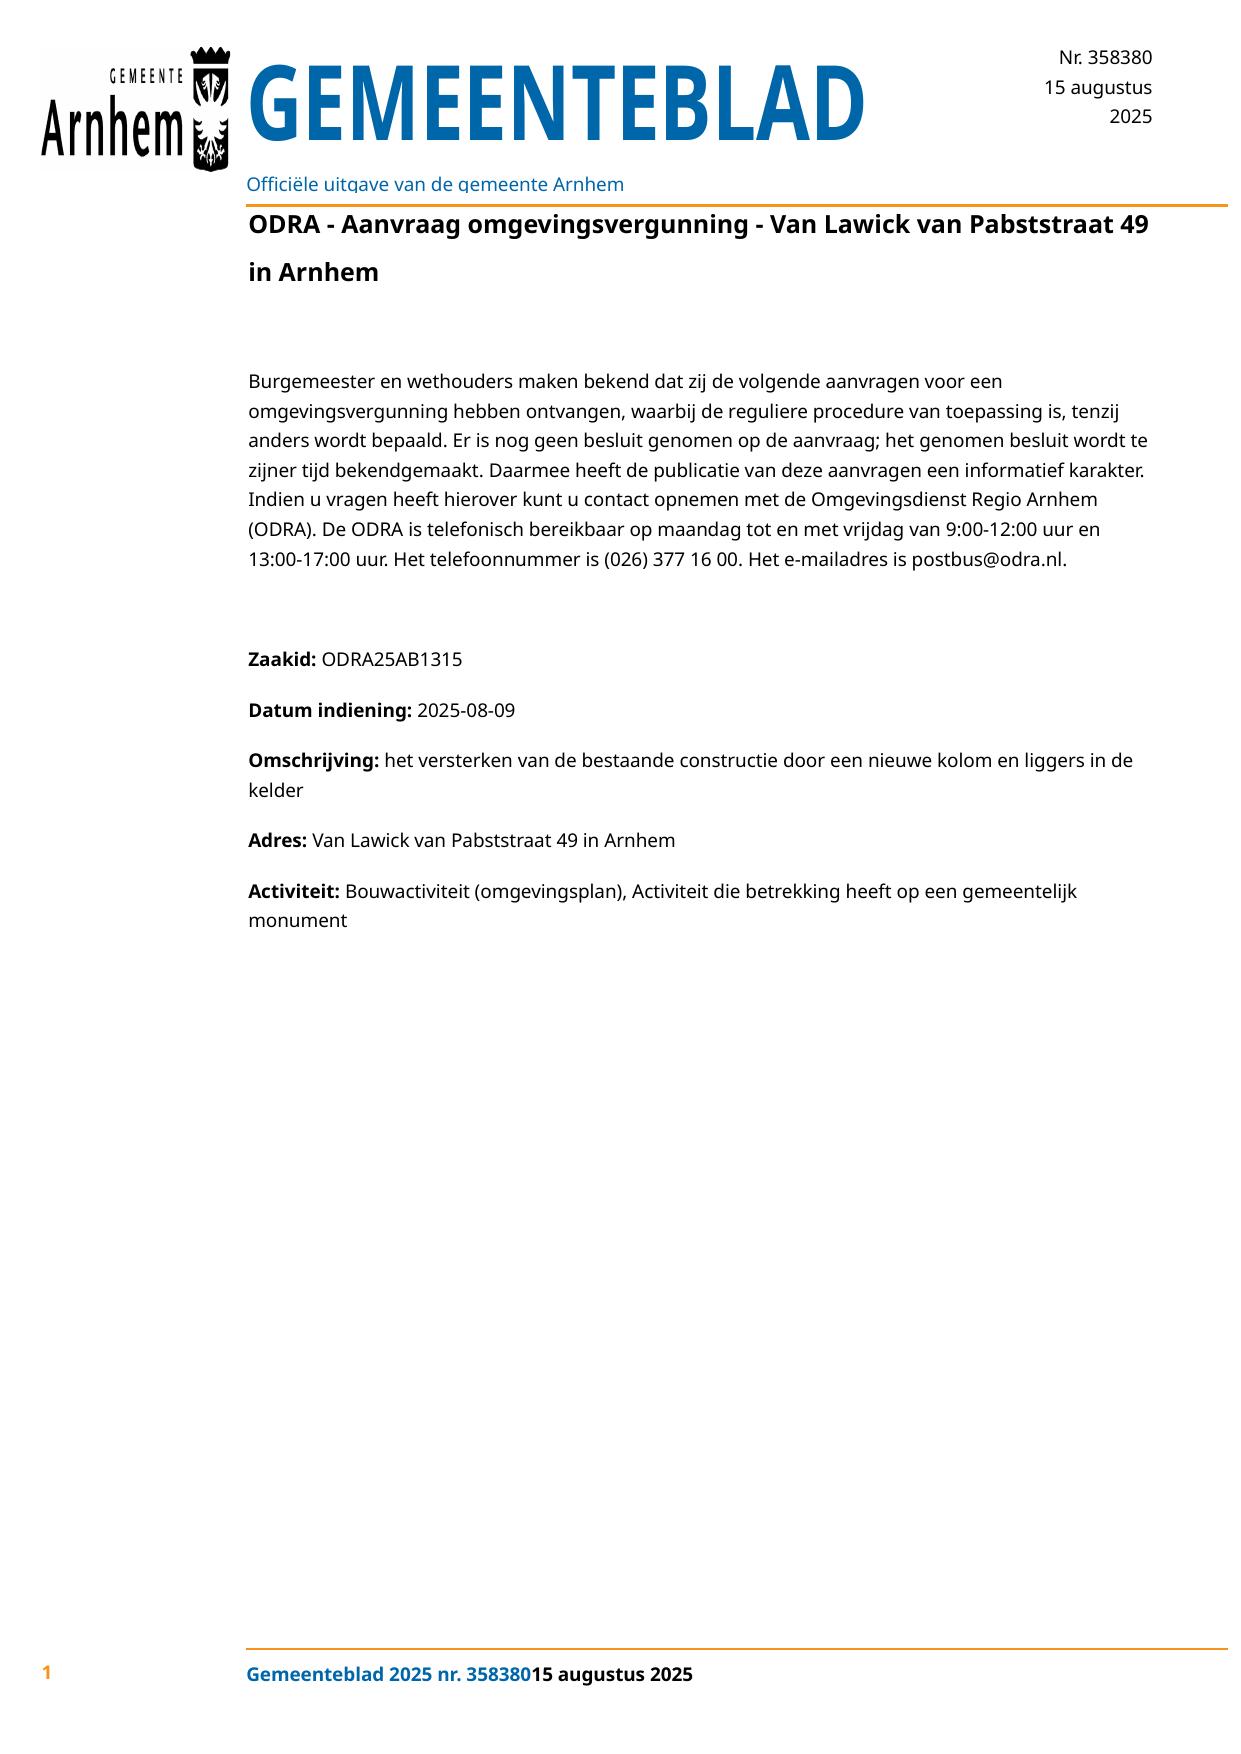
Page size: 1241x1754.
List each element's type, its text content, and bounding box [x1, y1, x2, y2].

text ODRA - Aanvraag omgevingsvergunning - Van Lawick van Pabststraat 49 in Arnhem [248, 207, 1152, 288]
text Zaakid: ODRA25AB1315 [248, 647, 1152, 672]
text Omschrijving: het versterken van de bestaande constructie door een nieuwe kolom en liggers in de kelder [248, 747, 1152, 803]
text Burgemeester en wethouders maken bekend dat zij de volgende aanvragen voor een omgevingsvergunning hebben ontvangen, waarbij de reguliere procedure van toepassing is, tenzij anders wordt bepaald. Er is nog geen besluit genomen op de aanvraag; het genomen besluit wordt te zijner tijd bekendgemaakt. Daarmee heeft de publicatie van deze aanvragen een informatief karakter. Indien u vragen heeft hierover kunt u contact opnemen met de Omgevingsdienst Regio Arnhem (ODRA). De ODRA is telefonisch bereikbaar op maandag tot en met vrijdag van 9:00-12:00 uur en 13:00-17:00 uur. Het telefoonnummer is (026) 377 16 00. Het e-mailadres is postbus@odra.nl. [248, 368, 1152, 572]
text Activiteit: Bouwactiviteit (omgevingsplan), Activiteit die betrekking heeft op een gemeentelijk monument [248, 878, 1152, 933]
text Datum indiening: 2025-08-09 [248, 697, 1152, 723]
text Adres: Van Lawick van Pabststraat 49 in Arnhem [248, 827, 1152, 853]
picture [41, 47, 231, 172]
